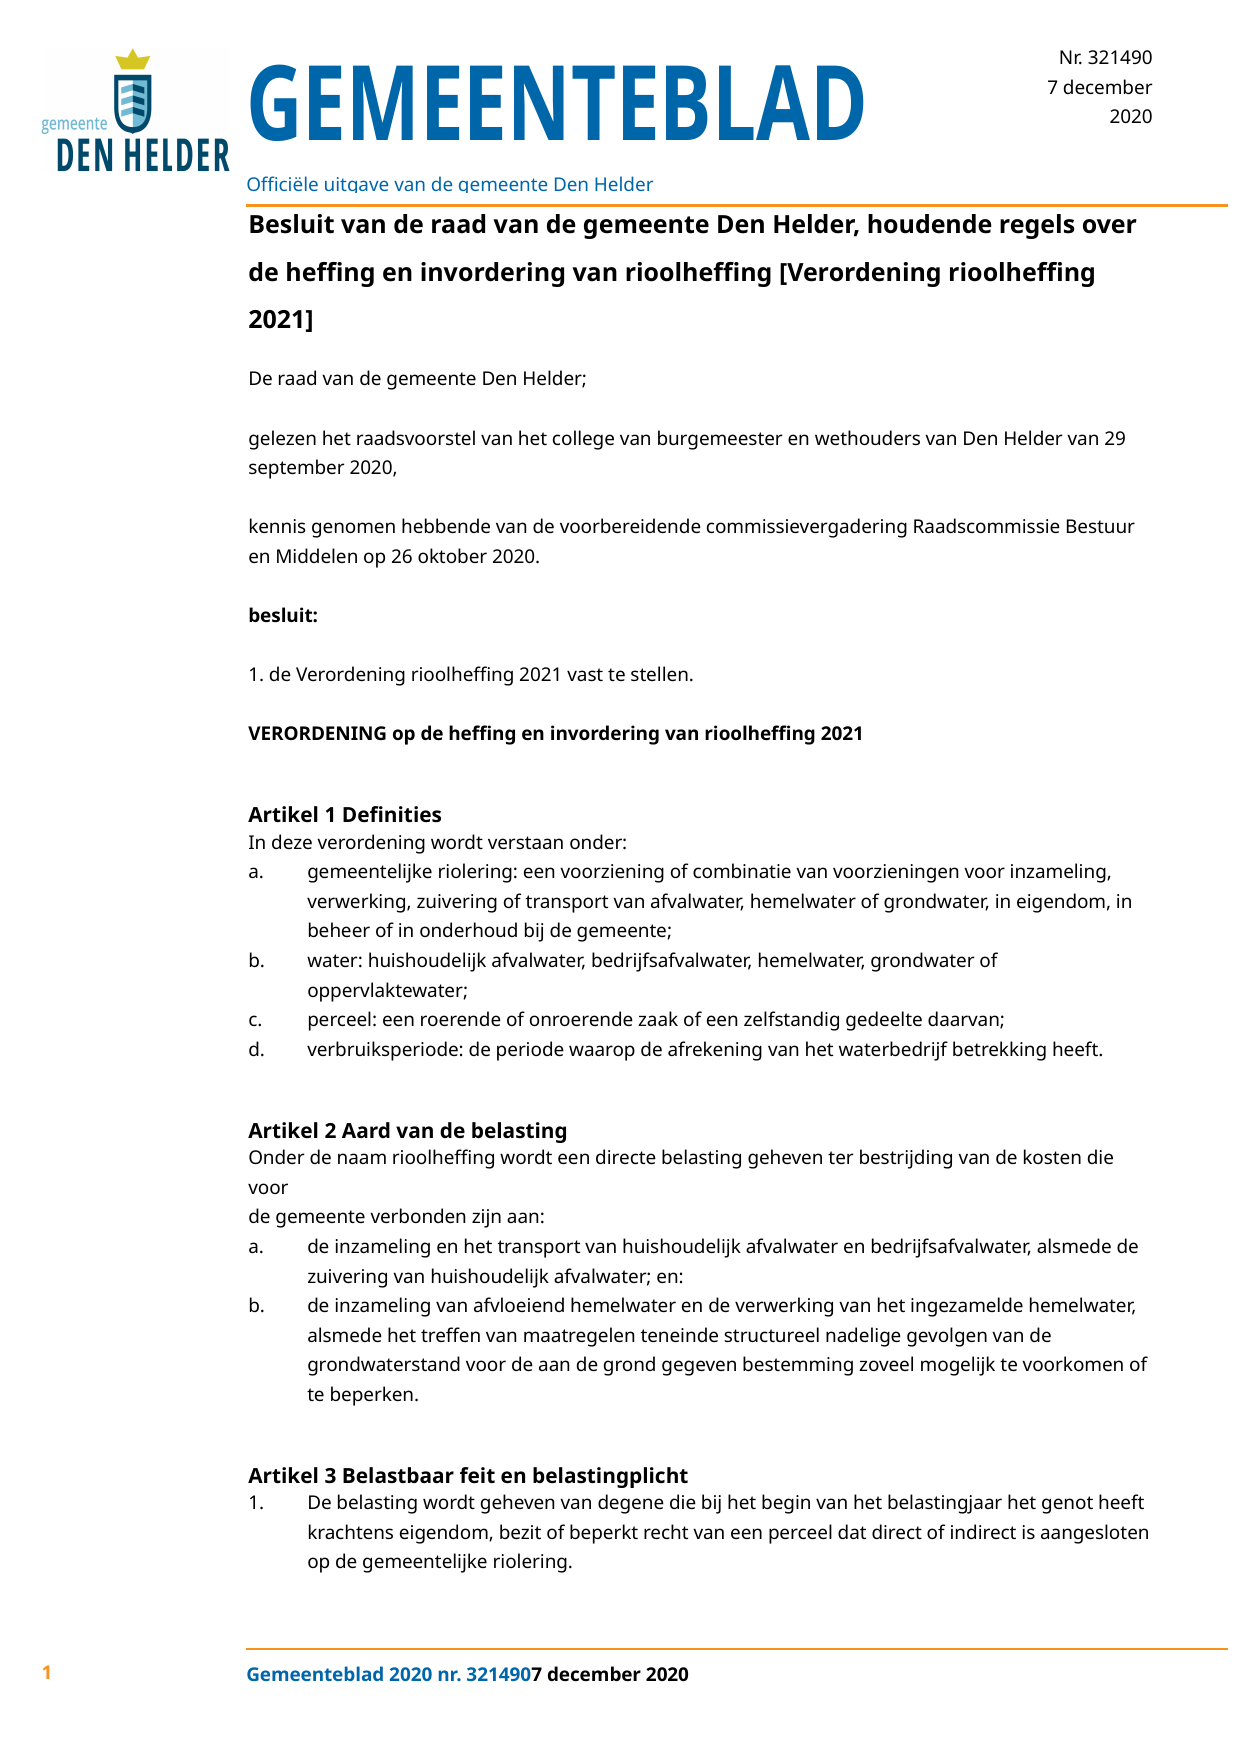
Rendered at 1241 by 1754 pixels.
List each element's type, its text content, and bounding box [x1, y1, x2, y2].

text VERORDENING op de heffing en invordering van rioolheffing 2021 [248, 721, 1152, 746]
text september 2020, [248, 454, 1152, 480]
text Artikel 3 Belastbaar feit en belastingplicht [248, 1461, 1152, 1489]
picture [63, 144, 68, 165]
picture [130, 157, 135, 172]
list verbruiksperiode: de periode waarop de afrekening van het waterbedrijf betrekking heeft. [248, 1036, 1152, 1062]
text Besluit van de raad van de gemeente Den Helder, houdende regels over de heffing en invordering van rioolheffing [Verordening rioolheffing 2021] [248, 207, 1152, 336]
text de gemeente verbonden zijn aan: [248, 1204, 1152, 1229]
list gemeentelijke riolering: een voorziening of combinatie van voorzieningen voor inzameling, verwerking, zuivering of transport van afvalwater, hemelwater of grondwater, in eigendom, in beheer of in onderhoud bij de gemeente; [248, 858, 1152, 943]
text gelezen het raadsvoorstel van het college van burgemeester en wethouders van Den Helder van 29 [248, 425, 1152, 450]
text In deze verordening wordt verstaan onder: [248, 829, 1152, 855]
text Onder de naam rioolheffing wordt een directe belasting geheven ter bestrijding van de kosten die voor [248, 1144, 1152, 1200]
text en Middelen op 26 oktober 2020. [248, 543, 1152, 569]
picture [41, 47, 231, 172]
text kennis genomen hebbende van de voorbereidende commissievergadering Raadscommissie Bestuur [248, 513, 1152, 539]
text Artikel 2 Aard van de belasting [248, 1116, 1152, 1144]
text De raad van de gemeente Den Helder; [248, 366, 1152, 391]
text Artikel 1 Definities [248, 801, 1152, 829]
list water: huishoudelijk afvalwater, bedrijfsafvalwater, hemelwater, grondwater of oppervlaktewater; [248, 947, 1152, 1003]
list de inzameling van afvloeiend hemelwater en de verwerking van het ingezamelde hemelwater, alsmede het treffen van maatregelen teneinde structureel nadelige gevolgen van de grondwaterstand voor de aan de grond gegeven bestemming zoveel mogelijk te voorkomen of te beperken. [248, 1292, 1152, 1407]
list de inzameling en het transport van huishoudelijk afvalwater en bedrijfsafvalwater, alsmede de zuivering van huishoudelijk afvalwater; en: [248, 1233, 1152, 1288]
list perceel: een roerende of onroerende zaak of een zelfstandig gedeelte daarvan; [248, 1006, 1152, 1032]
text besluit: [248, 602, 1152, 628]
picture [182, 144, 187, 165]
list De belasting wordt geheven van degene die bij het begin van het belastingjaar het genot heeft krachtens eigendom, bezit of beperkt recht van een perceel dat direct of indirect is aangesloten op de gemeentelijke riolering. [248, 1489, 1152, 1574]
picture [100, 154, 106, 172]
picture [220, 160, 224, 172]
text 1. de Verordening rioolheffing 2021 vast te stellen. [248, 661, 1152, 687]
